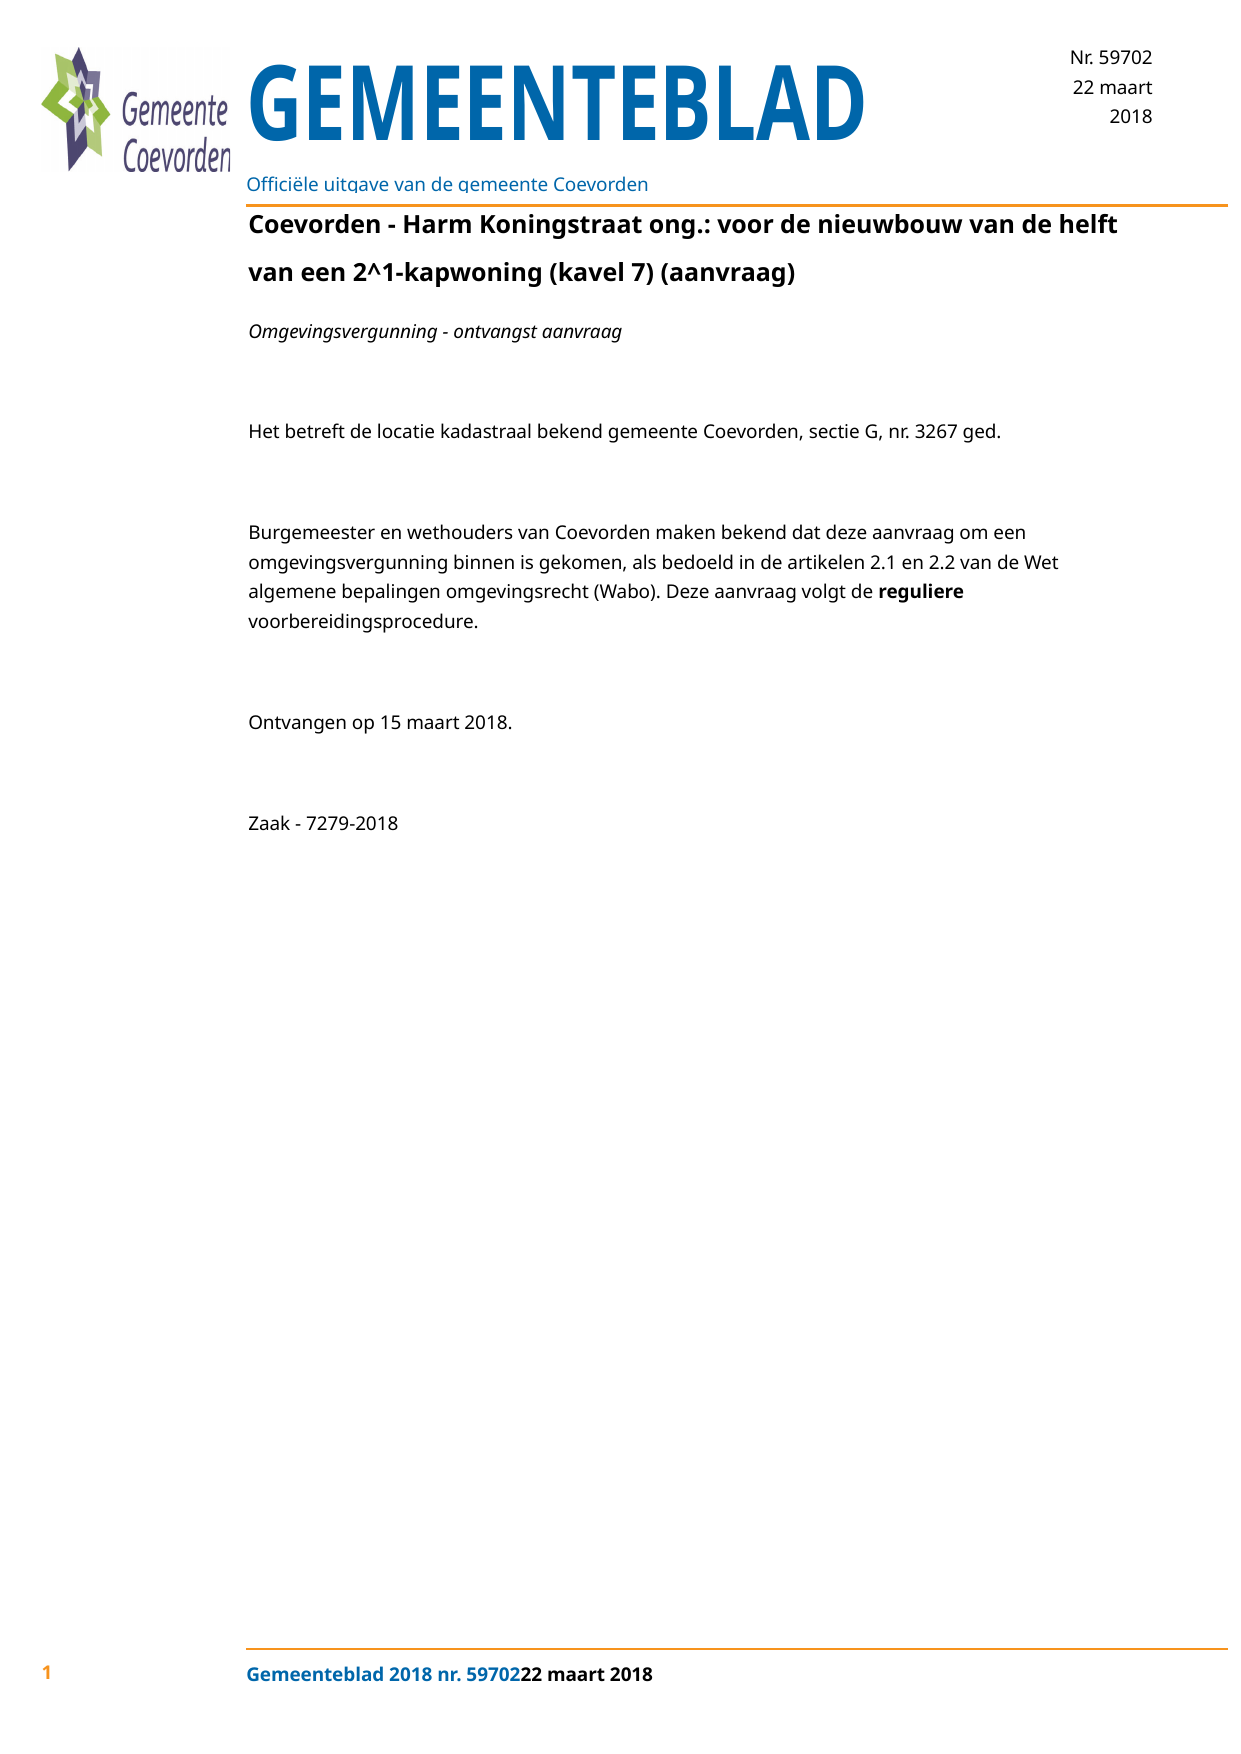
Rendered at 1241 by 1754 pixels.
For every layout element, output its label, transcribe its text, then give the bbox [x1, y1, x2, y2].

text Omgevingsvergunning - ontvangst aanvraag [248, 318, 1152, 344]
text Ontvangen op 15 maart 2018. [248, 709, 1152, 735]
text Coevorden - Harm Koningstraat ong.: voor de nieuwbouw van de helft van een 2^1-kapwoning (kavel 7) (aanvraag) [248, 207, 1152, 288]
text Burgemeester en wethouders van Coevorden maken bekend dat deze aanvraag om een omgevingsvergunning binnen is gekomen, als bedoeld in de artikelen 2.1 en 2.2 van de Wet algemene bepalingen omgevingsrecht (Wabo). Deze aanvraag volgt de reguliere voorbereidingsprocedure. [248, 519, 1152, 634]
text Zaak - 7279-2018 [248, 810, 1152, 836]
text Het betreft de locatie kadastraal bekend gemeente Coevorden, sectie G, nr. 3267 ged. [248, 419, 1152, 444]
picture [41, 47, 231, 172]
